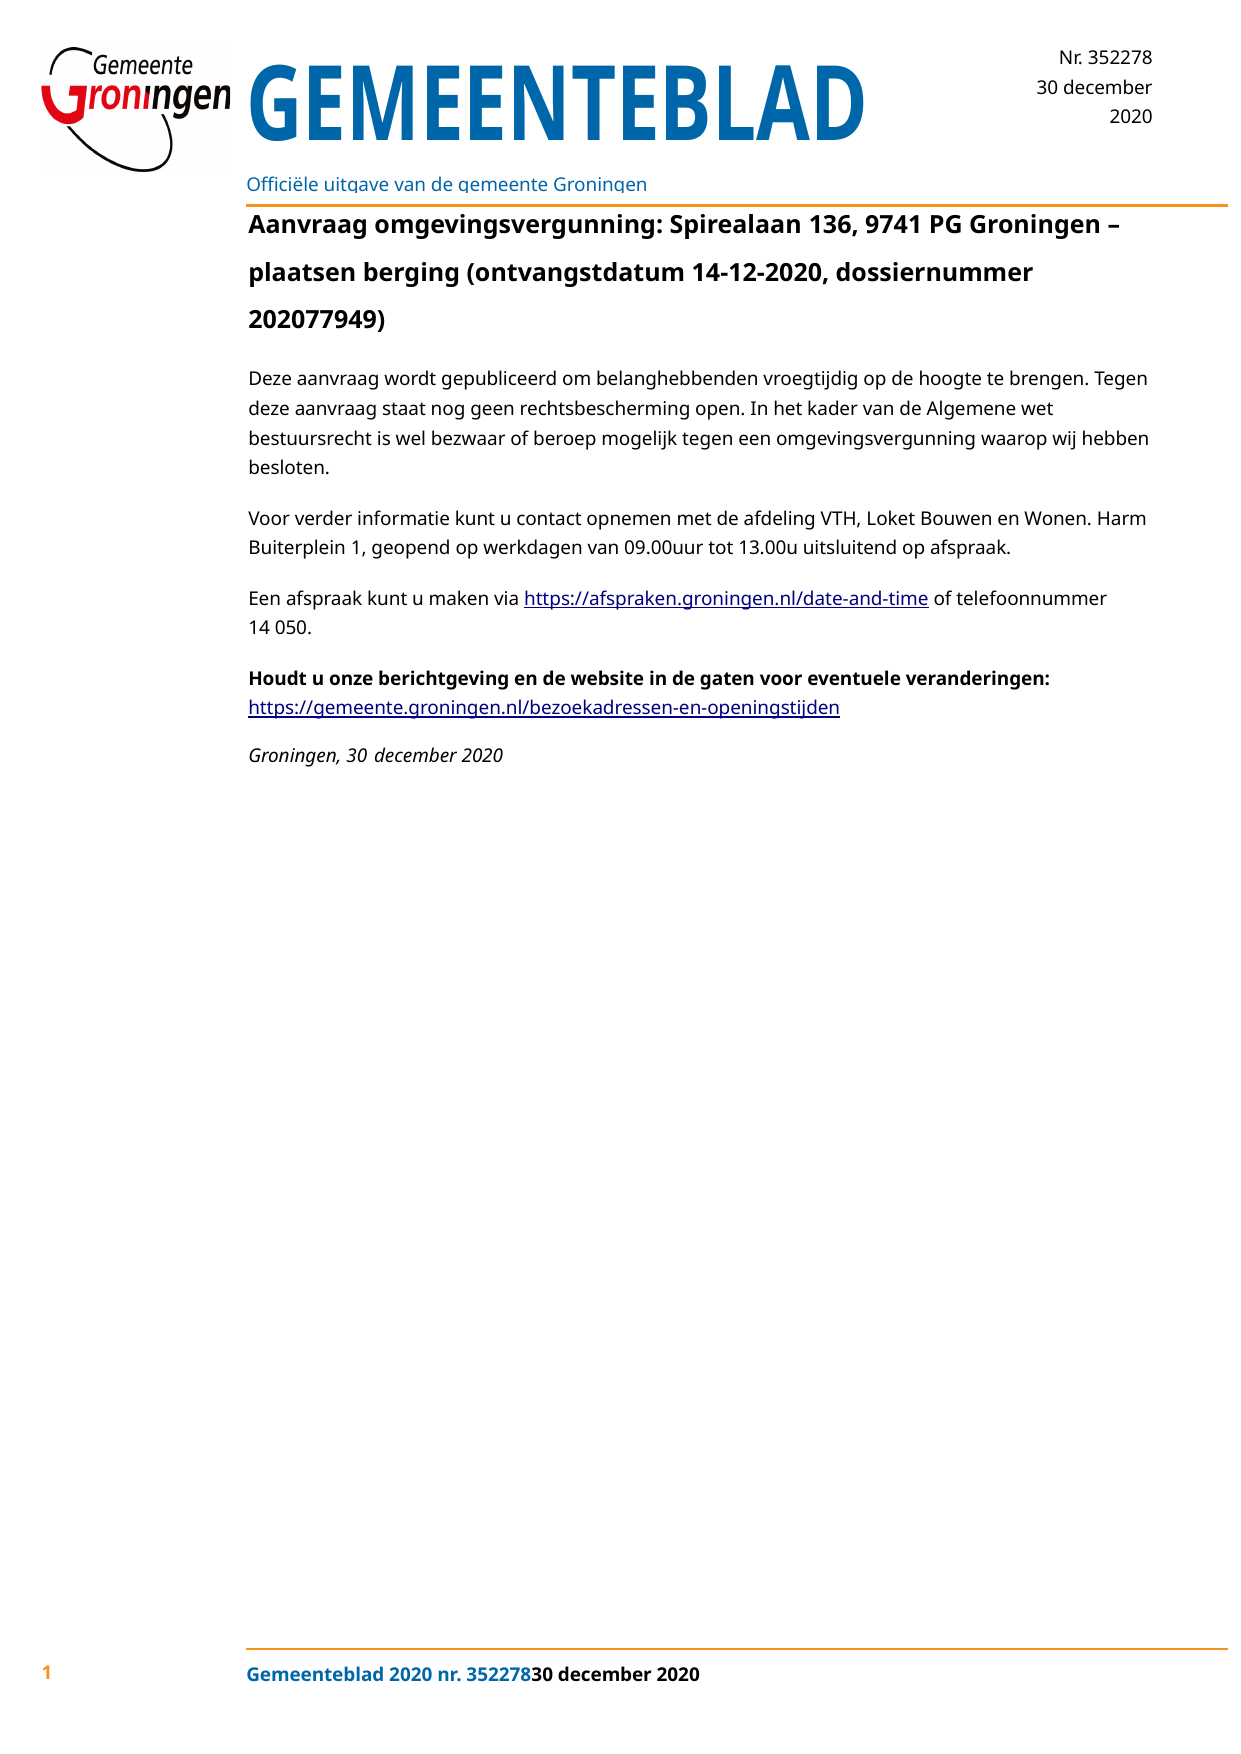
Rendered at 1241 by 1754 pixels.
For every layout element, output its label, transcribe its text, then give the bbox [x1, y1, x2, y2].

text Aanvraag omgevingsvergunning: Spirealaan 136, 9741 PG Groningen – plaatsen berging (ontvangstdatum 14-12-2020, dossiernummer 202077949) [248, 207, 1152, 336]
text Voor verder informatie kunt u contact opnemen met de afdeling VTH, Loket Bouwen en Wonen. Harm Buiterplein 1, geopend op werkdagen van 09.00uur tot 13.00u uitsluitend op afspraak. [248, 505, 1152, 560]
text Een afspraak kunt u maken via https://afspraken.groningen.nl/date-and-time of telefoonnummer 14 050. [248, 585, 1152, 640]
text Deze aanvraag wordt gepubliceerd om belanghebbenden vroegtijdig op de hoogte te brengen. Tegen deze aanvraag staat nog geen rechtsbescherming open. In het kader van de Algemene wet bestuursrecht is wel bezwaar of beroep mogelijk tegen een omgevingsvergunning waarop wij hebben besloten. [248, 366, 1152, 480]
text Groningen, 30 december 2020 [248, 742, 1152, 768]
text Houdt u onze berichtgeving en de website in de gaten voor eventuele veranderingen: https://gemeente.groningen.nl/bezoekadressen-en-openingstijden [248, 665, 1152, 720]
picture [41, 47, 231, 172]
